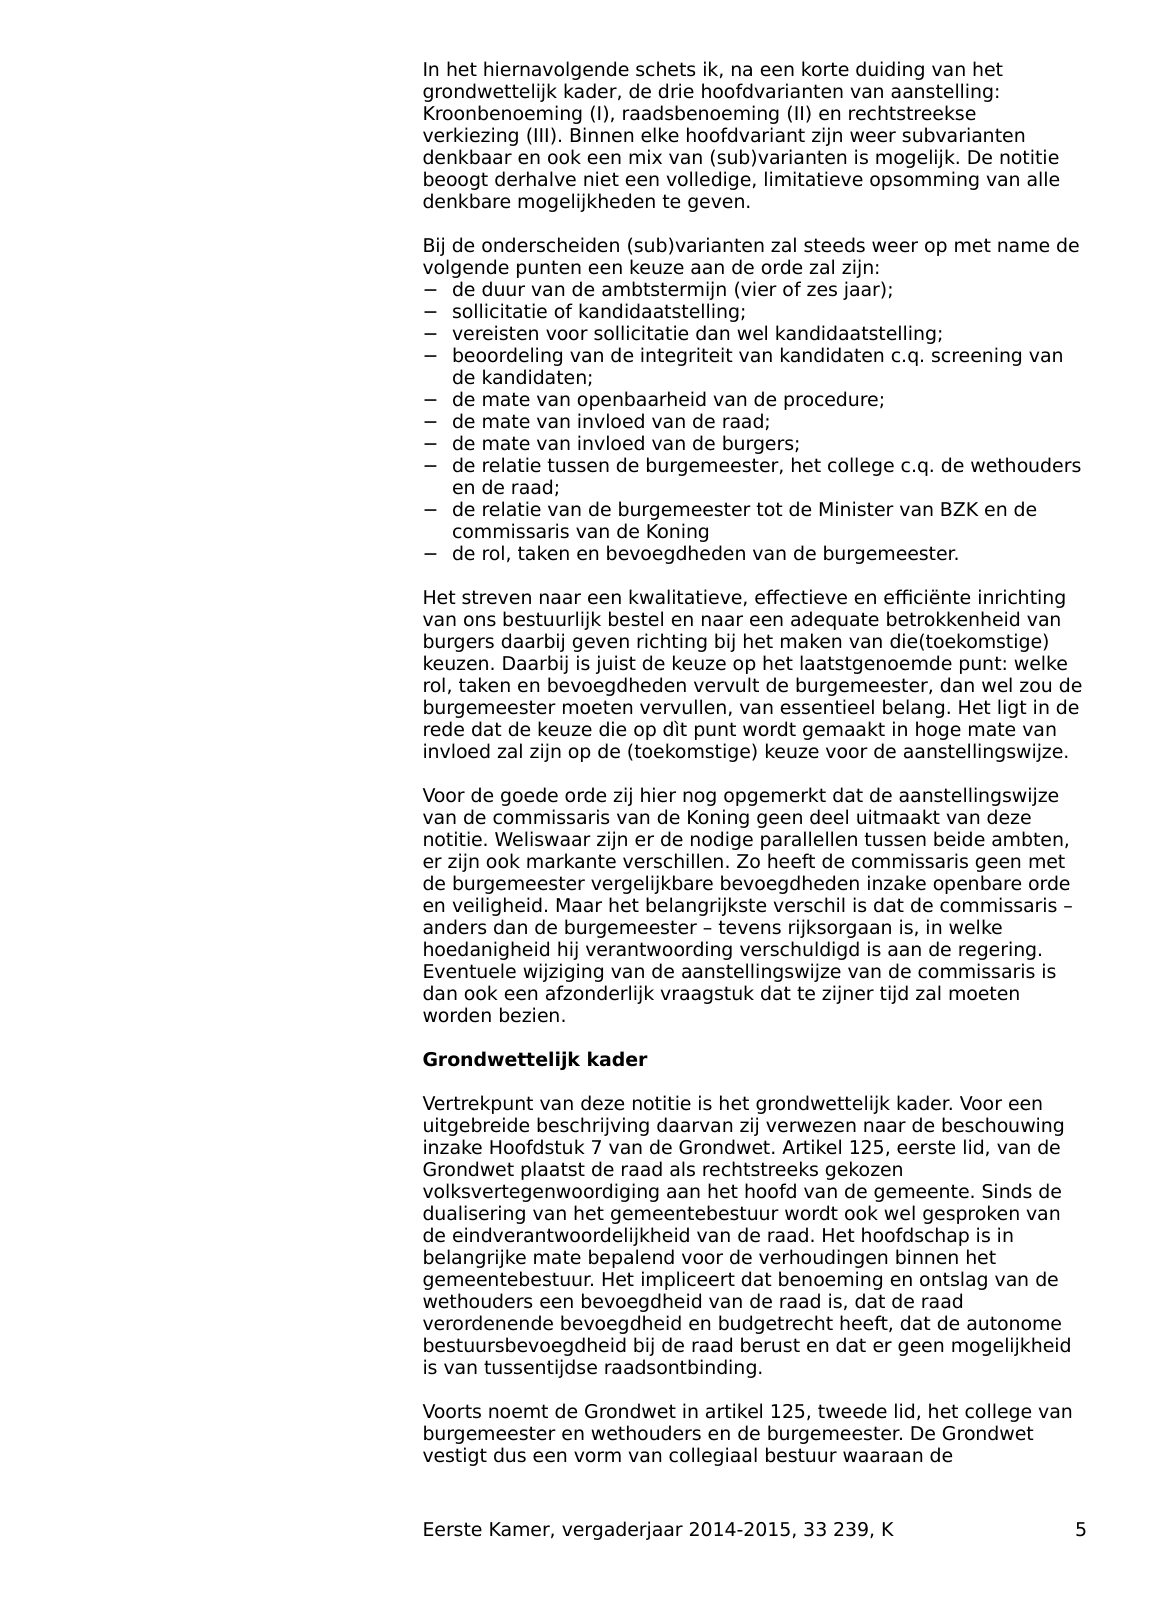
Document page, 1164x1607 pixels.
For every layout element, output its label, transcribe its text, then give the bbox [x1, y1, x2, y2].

text − de relatie van de burgemeester tot de Minister van BZK en de commissaris van de Koning [422, 499, 1087, 543]
text Het streven naar een kwalitatieve, effectieve en efficiënte inrichting van ons bestuurlijk bestel en naar een adequate betrokkenheid van burgers daarbij geven richting bij het maken van die(toekomstige) keuzen. Daarbij is juist de keuze op het laatstgenoemde punt: welke rol, taken en bevoegdheden vervult de burgemeester, dan wel zou de burgemeester moeten vervullen, van essentieel belang. Het ligt in de rede dat de keuze die op dìt punt wordt gemaakt in hoge mate van invloed zal zijn op de (toekomstige) keuze voor de aanstellingswijze. [422, 587, 1087, 763]
text − de mate van openbaarheid van de procedure; [422, 389, 1087, 411]
text − de rol, taken en bevoegdheden van de burgemeester. [422, 543, 1087, 565]
text Vertrekpunt van deze notitie is het grondwettelijk kader. Voor een uitgebreide beschrijving daarvan zij verwezen naar de beschouwing inzake Hoofdstuk 7 van de Grondwet. Artikel 125, eerste lid, van de Grondwet plaatst de raad als rechtstreeks gekozen volksvertegenwoordiging aan het hoofd van de gemeente. Sinds de dualisering van het gemeentebestuur wordt ook wel gesproken van de eindverantwoordelijkheid van de raad. Het hoofdschap is in belangrijke mate bepalend voor de verhoudingen binnen het gemeentebestuur. Het impliceert dat benoeming en ontslag van de wethouders een bevoegdheid van de raad is, dat de raad verordenende bevoegdheid en budgetrecht heeft, dat de autonome bestuursbevoegdheid bij de raad berust en dat er geen mogelijkheid is van tussentijdse raadsontbinding. [422, 1093, 1087, 1379]
text − beoordeling van de integriteit van kandidaten c.q. screening van de kandidaten; [422, 345, 1087, 389]
text Voor de goede orde zij hier nog opgemerkt dat de aanstellingswijze van de commissaris van de Koning geen deel uitmaakt van deze notitie. Weliswaar zijn er de nodige parallellen tussen beide ambten, er zijn ook markante verschillen. Zo heeft de commissaris geen met de burgemeester vergelijkbare bevoegdheden inzake openbare orde en veiligheid. Maar het belangrijkste verschil is dat de commissaris – anders dan de burgemeester – tevens rijksorgaan is, in welke hoedanigheid hij verantwoording verschuldigd is aan de regering. Eventuele wijziging van de aanstellingswijze van de commissaris is dan ook een afzonderlijk vraagstuk dat te zijner tijd zal moeten worden bezien. [422, 785, 1087, 1027]
text − de relatie tussen de burgemeester, het college c.q. de wethouders en de raad; [422, 455, 1087, 499]
text − vereisten voor sollicitatie dan wel kandidaatstelling; [422, 323, 1087, 345]
text − sollicitatie of kandidaatstelling; [422, 301, 1087, 323]
text Voorts noemt de Grondwet in artikel 125, tweede lid, het college van burgemeester en wethouders en de burgemeester. De Grondwet vestigt dus een vorm van collegiaal bestuur waaraan de [422, 1401, 1087, 1467]
subtitle Grondwettelijk kader [422, 1049, 1087, 1071]
text − de mate van invloed van de burgers; [422, 433, 1087, 455]
text − de duur van de ambtstermijn (vier of zes jaar); [422, 279, 1087, 301]
text − de mate van invloed van de raad; [422, 411, 1087, 433]
text In het hiernavolgende schets ik, na een korte duiding van het grondwettelijk kader, de drie hoofdvarianten van aanstelling: Kroonbenoeming (I), raadsbenoeming (II) en rechtstreekse verkiezing (III). Binnen elke hoofdvariant zijn weer subvarianten denkbaar en ook een mix van (sub)varianten is mogelijk. De notitie beoogt derhalve niet een volledige, limitatieve opsomming van alle denkbare mogelijkheden te geven. [422, 59, 1087, 213]
text Bij de onderscheiden (sub)varianten zal steeds weer op met name de volgende punten een keuze aan de orde zal zijn: [422, 235, 1087, 279]
